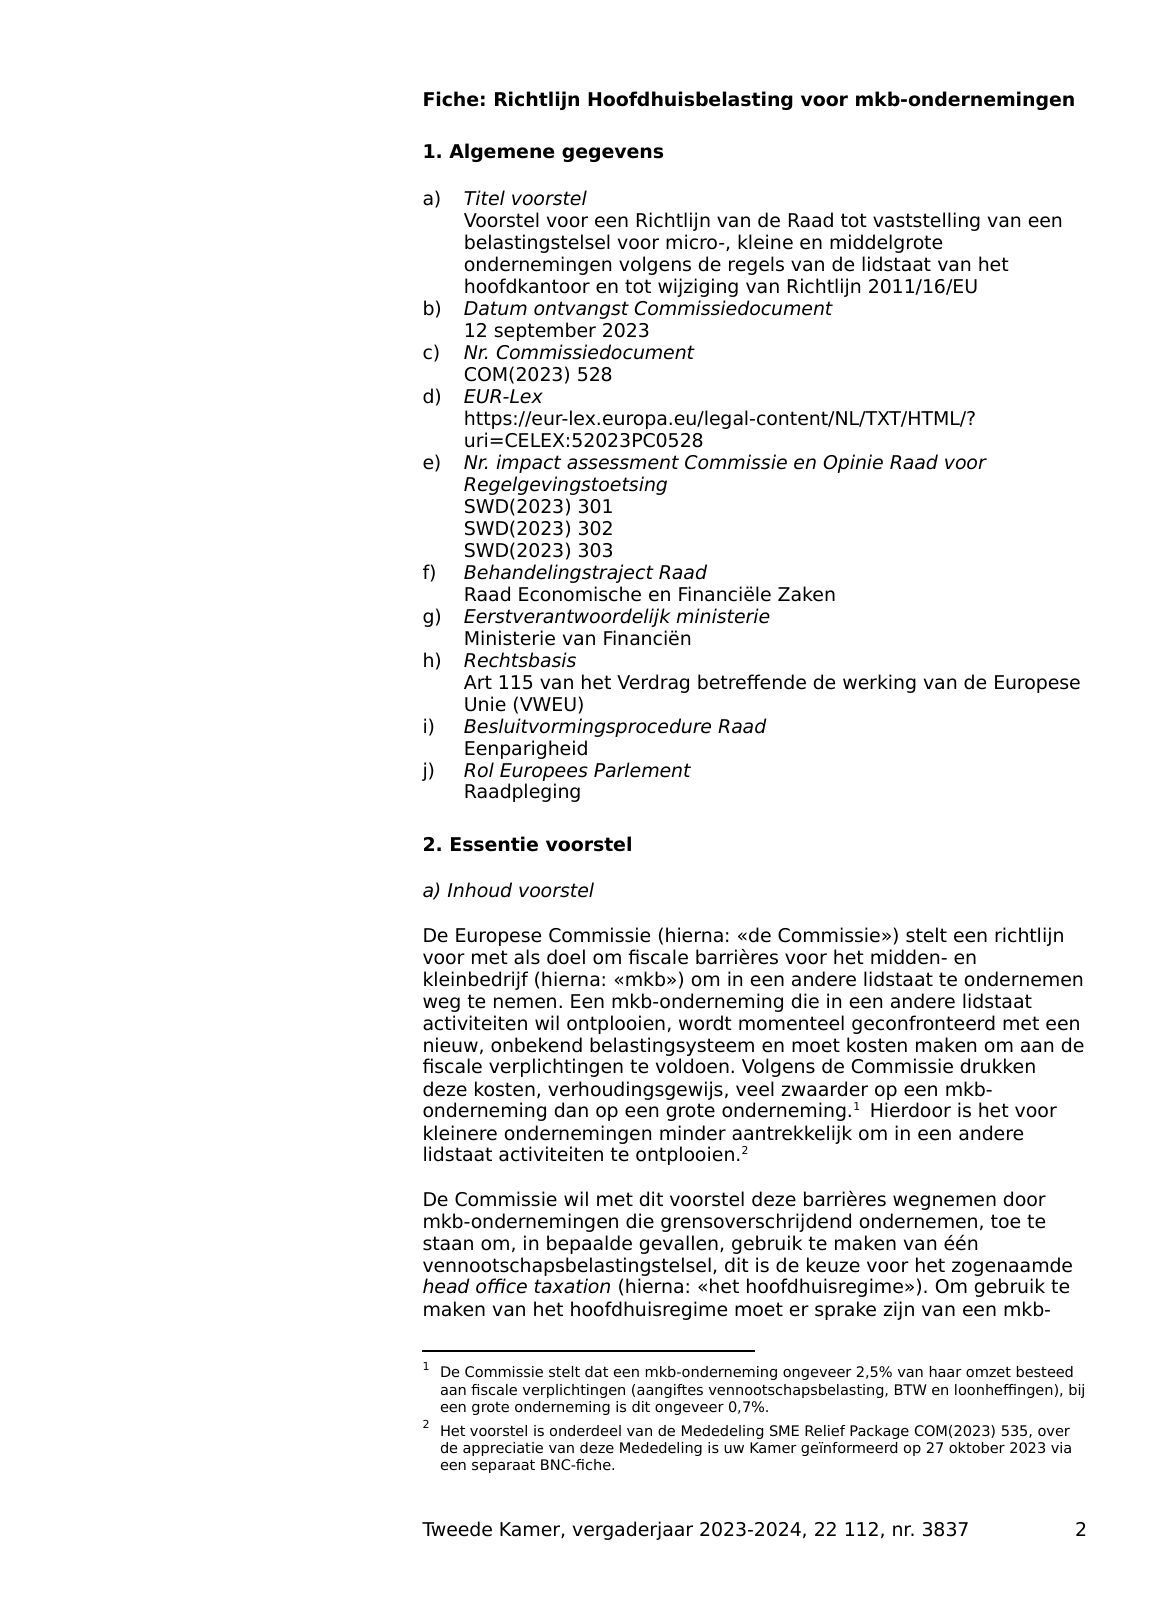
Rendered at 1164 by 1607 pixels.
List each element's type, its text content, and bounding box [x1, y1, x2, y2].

text d) EUR-Lex [422, 386, 1087, 408]
text Raad Economische en Financiële Zaken [464, 584, 1087, 606]
text a) Titel voorstel [422, 188, 1087, 210]
text SWD(2023) 302 [464, 518, 1087, 540]
text Voorstel voor een Richtlijn van de Raad tot vaststelling van een belastingstelsel voor micro-, kleine en middelgrote ondernemingen volgens de regels van de lidstaat van het hoofdkantoor en tot wijziging van Richtlijn 2011/16/EU [464, 210, 1087, 298]
subtitle 2. Essentie voorstel [422, 833, 1087, 855]
text De Commissie stelt dat een mkb-onderneming ongeveer 2,5% van haar omzet besteed aan fiscale verplichtingen (aangiftes vennootschapsbelasting, BTW en loonheffingen), bij een grote onderneming is dit ongeveer 0,7%. [422, 1360, 1087, 1416]
text COM(2023) 528 [464, 364, 1087, 386]
text e) Nr. impact assessment Commissie en Opinie Raad voor Regelgevingstoetsing [422, 452, 1087, 496]
text 12 september 2023 [464, 320, 1087, 342]
subtitle 1. Algemene gegevens [422, 141, 1087, 163]
subtitle a) Inhoud voorstel [422, 880, 1087, 902]
text SWD(2023) 303 [464, 540, 1087, 562]
text De Europese Commissie (hierna: «de Commissie») stelt een richtlijn voor met als doel om fiscale barrières voor het midden- en kleinbedrijf (hierna: «mkb») om in een andere lidstaat te ondernemen weg te nemen. Een mkb-onderneming die in een andere lidstaat activiteiten wil ontplooien, wordt momenteel geconfronteerd met een nieuw, onbekend belastingsysteem en moet kosten maken om aan de fiscale verplichtingen te voldoen. Volgens de Commissie drukken deze kosten, verhoudingsgewijs, veel zwaarder op een mkb-onderneming dan op een grote onderneming. Hierdoor is het voor kleinere ondernemingen minder aantrekkelijk om in een andere lidstaat activiteiten te ontplooien. [422, 924, 1087, 1166]
text https://eur-lex.europa.eu/legal-content/NL/TXT/HTML/?uri=CELEX:52023PC0528 [464, 408, 1087, 452]
text Art 115 van het Verdrag betreffende de werking van de Europese Unie (VWEU) [464, 672, 1087, 716]
text c) Nr. Commissiedocument [422, 342, 1087, 364]
text Het voorstel is onderdeel van de Mededeling SME Relief Package COM(2023) 535, over de appreciatie van deze Mededeling is uw Kamer geïnformeerd op 27 oktober 2023 via een separaat BNC-fiche. [422, 1418, 1087, 1474]
text h) Rechtsbasis [422, 649, 1087, 672]
text j) Rol Europees Parlement [422, 759, 1087, 781]
text Eenparigheid [464, 737, 1087, 759]
text Ministerie van Financiën [464, 628, 1087, 649]
text SWD(2023) 301 [464, 496, 1087, 518]
text f) Behandelingstraject Raad [422, 562, 1087, 584]
text De Commissie wil met dit voorstel deze barrières wegnemen door mkb-ondernemingen die grensoverschrijdend ondernemen, toe te staan om, in bepaalde gevallen, gebruik te maken van één vennootschapsbelastingstelsel, dit is de keuze voor het zogenaamde head office taxation (hierna: «het hoofdhuisregime»). Om gebruik te maken van het hoofdhuisregime moet er sprake zijn van een mkb- [422, 1188, 1087, 1320]
text Raadpleging [464, 781, 1087, 803]
text g) Eerstverantwoordelijk ministerie [422, 606, 1087, 628]
text i) Besluitvormingsprocedure Raad [422, 716, 1087, 737]
text b) Datum ontvangst Commissiedocument [422, 298, 1087, 320]
subtitle Fiche: Richtlijn Hoofdhuisbelasting voor mkb-ondernemingen [422, 89, 1087, 111]
